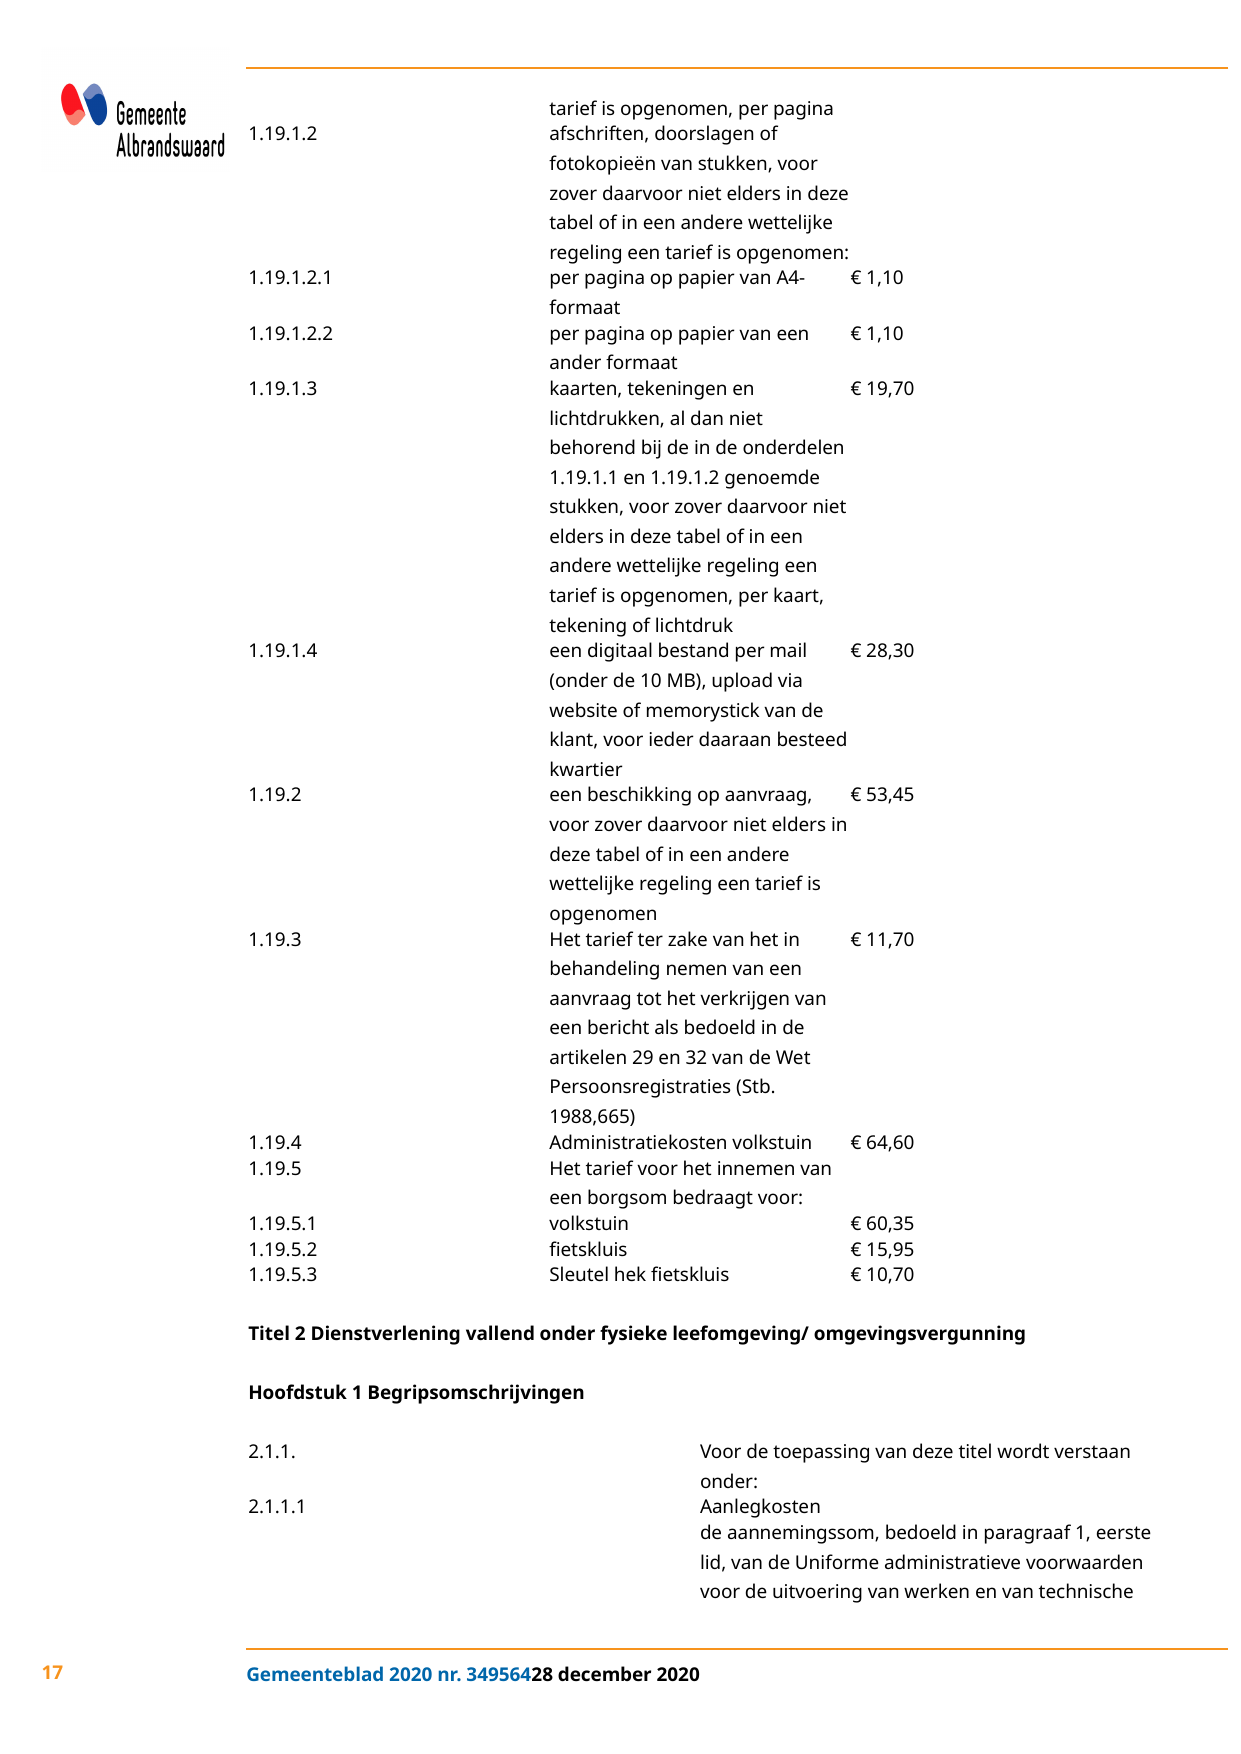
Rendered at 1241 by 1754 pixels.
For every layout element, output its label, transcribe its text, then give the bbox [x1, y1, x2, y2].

table_cell 1.19.5.3 [248, 1261, 549, 1287]
text Hoofdstuk 1 Begripsomschrijvingen [248, 1379, 1152, 1405]
table_cell 1.19.5.2 [248, 1236, 549, 1261]
text Titel 2 Dienstverlening vallend onder fysieke leefomgeving/ omgevingsvergunning [248, 1320, 1152, 1346]
table_cell [248, 1520, 700, 1604]
picture [41, 47, 231, 172]
table_cell 1.19.1.4 [248, 638, 549, 782]
table_cell 1.19.1.3 [248, 375, 549, 638]
table_cell 1.19.1.2.2 [248, 320, 549, 375]
table_cell per pagina op papier van een ander formaat [549, 320, 850, 375]
table_cell € 1,10 [850, 265, 1152, 320]
table_cell Het tarief voor het innemen van een borgsom bedraagt voor: [549, 1155, 850, 1210]
table_cell 1.19.1.2 [248, 121, 549, 264]
table_header Voor de toepassing van deze titel wordt verstaan onder: [700, 1439, 1152, 1494]
table_cell fietskluis [549, 1236, 850, 1261]
table_cell een digitaal bestand per mail (onder de 10 MB), upload via website of memorystick van de klant, voor ieder daaraan besteed kwartier [549, 638, 850, 782]
table_cell [850, 1155, 1152, 1210]
table_cell per pagina op papier van A4-formaat [549, 265, 850, 320]
table_cell Administratiekosten volkstuin [549, 1129, 850, 1155]
table_cell 2.1.1.1 [248, 1494, 700, 1519]
table_cell 1.19.2 [248, 782, 549, 926]
table_cell de aannemingssom, bedoeld in paragraaf 1, eerste lid, van de Uniforme administratieve voorwaarden voor de uitvoering van werken en van technische [700, 1520, 1152, 1604]
table_cell € 64,60 [850, 1129, 1152, 1155]
table_cell Sleutel hek fietskluis [549, 1261, 850, 1287]
table_cell kaarten, tekeningen en lichtdrukken, al dan niet behorend bij de in de onderdelen 1.19.1.1 en 1.19.1.2 genoemde stukken, voor zover daarvoor niet elders in deze tabel of in een andere wettelijke regeling een tarief is opgenomen, per kaart, tekening of lichtdruk [549, 375, 850, 638]
table_cell 1.19.4 [248, 1129, 549, 1155]
table_header 2.1.1. [248, 1439, 700, 1494]
table_cell € 15,95 [850, 1236, 1152, 1261]
table_cell 1.19.5.1 [248, 1210, 549, 1236]
table_cell 1.19.1.2.1 [248, 265, 549, 320]
table_cell € 19,70 [850, 375, 1152, 638]
table_cell [850, 121, 1152, 264]
table_cell Aanlegkosten [700, 1494, 1152, 1519]
table_cell een beschikking op aanvraag, voor zover daarvoor niet elders in deze tabel of in een andere wettelijke regeling een tarief is opgenomen [549, 782, 850, 926]
table_cell [248, 95, 549, 121]
table_cell afschriften, doorslagen of fotokopieën van stukken, voor zover daarvoor niet elders in deze tabel of in een andere wettelijke regeling een tarief is opgenomen: [549, 121, 850, 264]
table_cell € 53,45 [850, 782, 1152, 926]
table_cell 1.19.3 [248, 926, 549, 1129]
table_cell € 60,35 [850, 1210, 1152, 1236]
table_cell volkstuin [549, 1210, 850, 1236]
table_cell 1.19.5 [248, 1155, 549, 1210]
table_cell [850, 95, 1152, 121]
table_cell Het tarief ter zake van het in behandeling nemen van een aanvraag tot het verkrijgen van een bericht als bedoeld in de artikelen 29 en 32 van de Wet Persoonsregistraties (Stb. 1988,665) [549, 926, 850, 1129]
table_cell € 10,70 [850, 1261, 1152, 1287]
table_cell € 11,70 [850, 926, 1152, 1129]
table_cell € 28,30 [850, 638, 1152, 782]
table_cell tarief is opgenomen, per pagina [549, 95, 850, 121]
table_cell € 1,10 [850, 320, 1152, 375]
